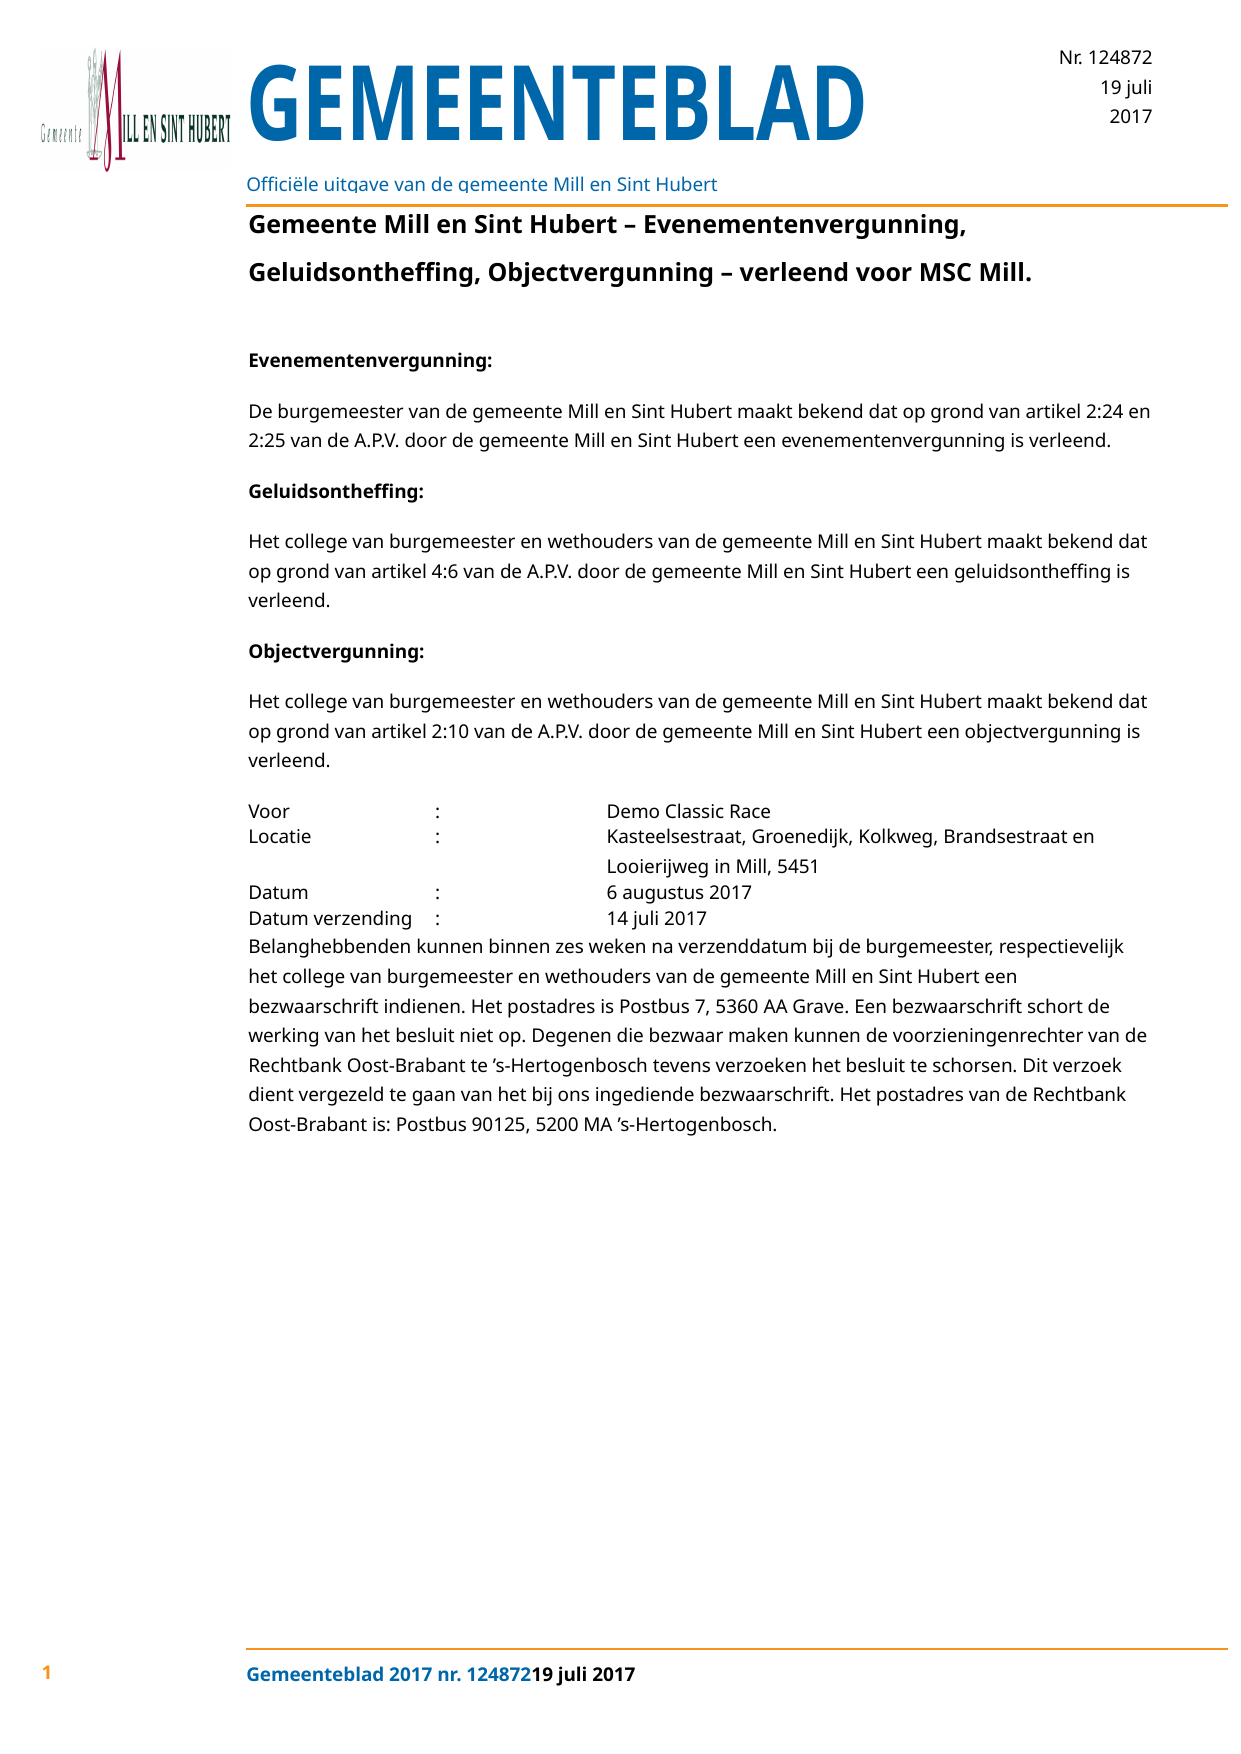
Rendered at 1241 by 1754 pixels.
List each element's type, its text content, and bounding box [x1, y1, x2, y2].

text Objectvergunning: [248, 638, 1152, 664]
table_cell 6 augustus 2017 [606, 879, 1152, 905]
table_cell Datum [248, 879, 435, 905]
text Gemeente Mill en Sint Hubert – Evenementenvergunning, Geluidsontheffing, Objectvergunning – verleend voor MSC Mill. [248, 207, 1152, 288]
table_header Voor [248, 798, 435, 824]
table_cell Kasteelsestraat, Groenedijk, Kolkweg, Brandsestraat en Looierijweg in Mill, 5451 [606, 824, 1152, 879]
table_cell Datum verzending [248, 905, 435, 931]
picture [41, 47, 231, 172]
table_cell : [435, 905, 606, 931]
text Belanghebbenden kunnen binnen zes weken na verzenddatum bij de burgemeester, respectievelijk het college van burgemeester en wethouders van de gemeente Mill en Sint Hubert een bezwaarschrift indienen. Het postadres is Postbus 7, 5360 AA Grave. Een bezwaarschrift schort de werking van het besluit niet op. Degenen die bezwaar maken kunnen de voorzieningenrechter van de Rechtbank Oost-Brabant te ’s-Hertogenbosch tevens verzoeken het besluit te schorsen. Dit verzoek dient vergezeld te gaan van het bij ons ingediende bezwaarschrift. Het postadres van de Rechtbank Oost-Brabant is: Postbus 90125, 5200 MA ’s-Hertogenbosch. [248, 934, 1152, 1137]
table_header : [435, 798, 606, 824]
table_cell : [435, 824, 606, 879]
text De burgemeester van de gemeente Mill en Sint Hubert maakt bekend dat op grond van artikel 2:24 en 2:25 van de A.P.V. door de gemeente Mill en Sint Hubert een evenementenvergunning is verleend. [248, 398, 1152, 453]
text Het college van burgemeester en wethouders van de gemeente Mill en Sint Hubert maakt bekend dat op grond van artikel 2:10 van de A.P.V. door de gemeente Mill en Sint Hubert een objectvergunning is verleend. [248, 688, 1152, 773]
text Geluidsontheffing: [248, 478, 1152, 504]
text Evenementenvergunning: [248, 347, 1152, 373]
table_cell 14 juli 2017 [606, 905, 1152, 931]
table_header Demo Classic Race [606, 798, 1152, 824]
table_cell : [435, 879, 606, 905]
table_cell Locatie [248, 824, 435, 879]
text Het college van burgemeester en wethouders van de gemeente Mill en Sint Hubert maakt bekend dat op grond van artikel 4:6 van de A.P.V. door de gemeente Mill en Sint Hubert een geluidsontheffing is verleend. [248, 528, 1152, 613]
